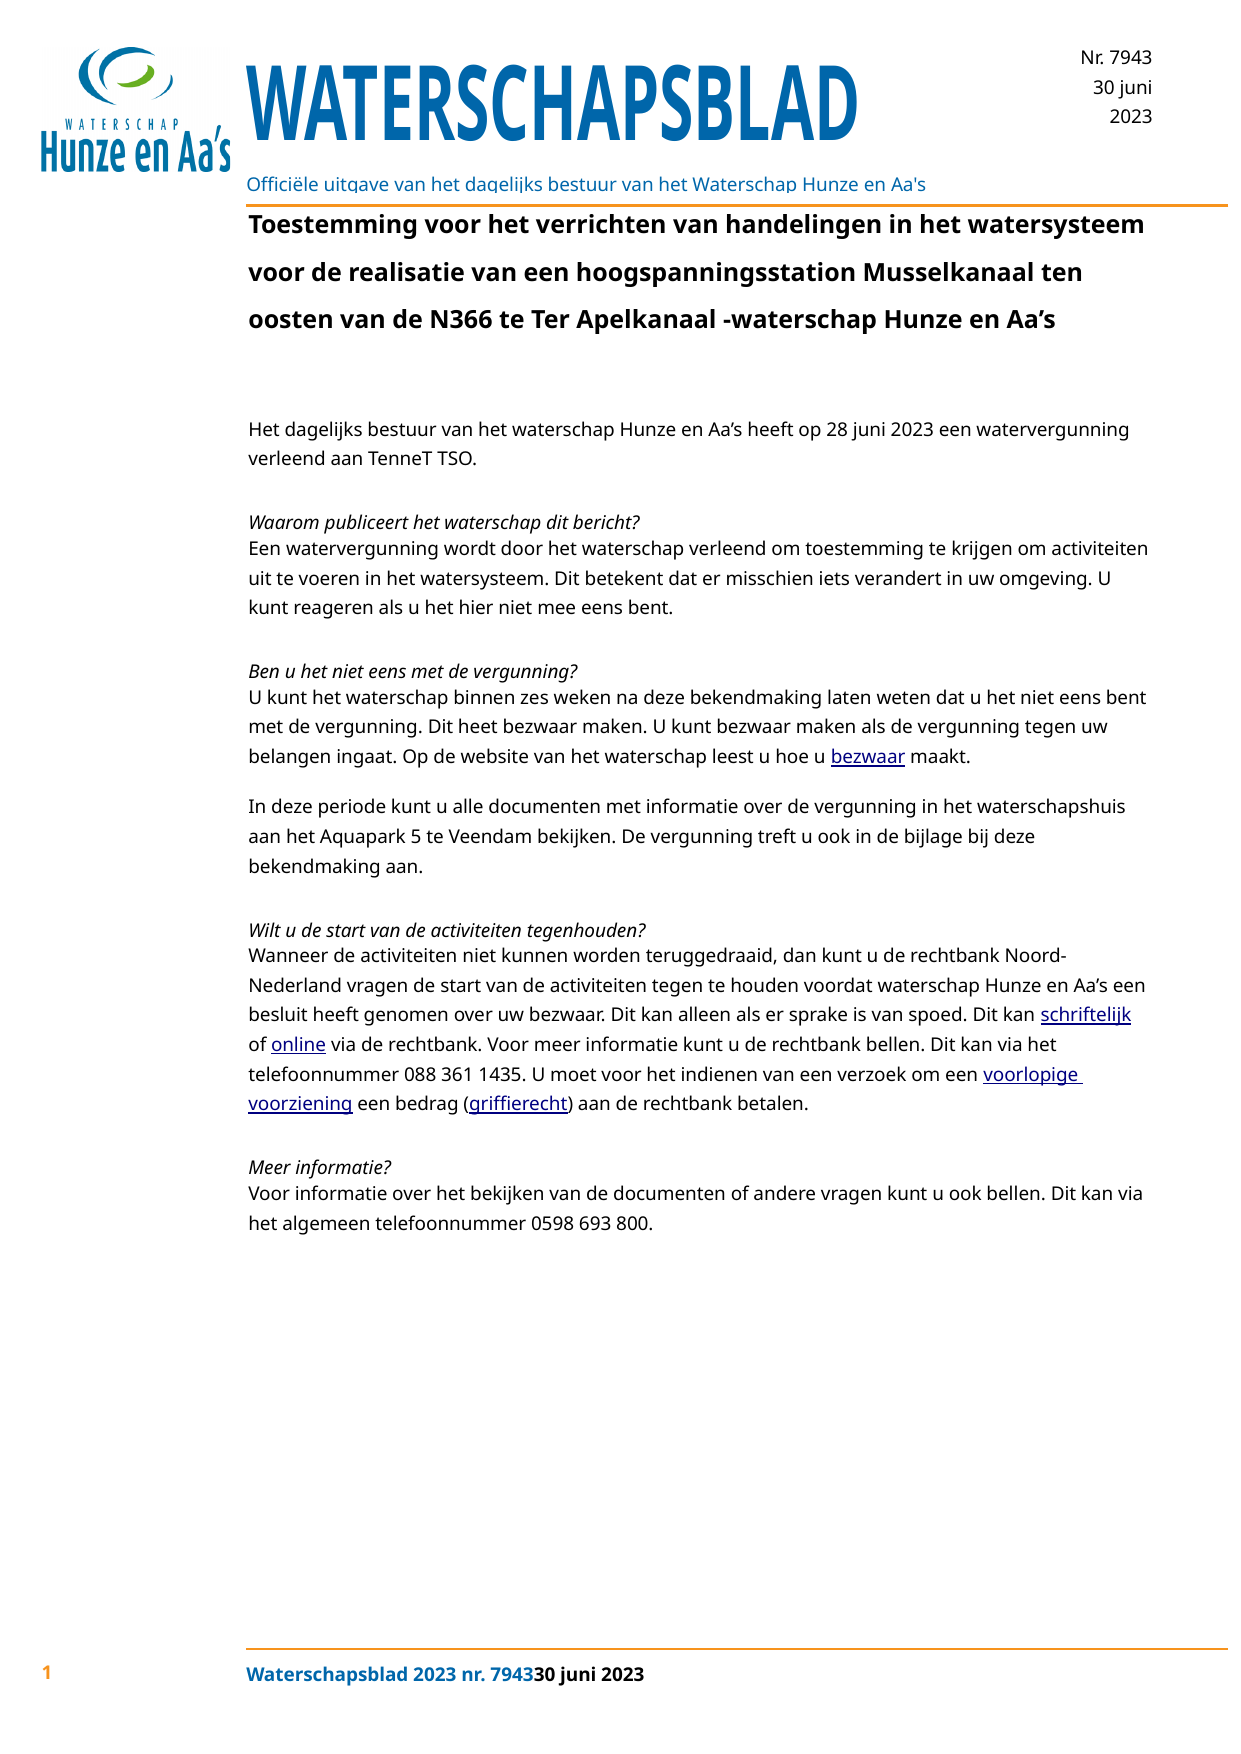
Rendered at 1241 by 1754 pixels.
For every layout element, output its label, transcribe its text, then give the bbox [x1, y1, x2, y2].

text Wilt u de start van de activiteiten tegenhouden? [248, 917, 1152, 942]
text Toestemming voor het verrichten van handelingen in het watersysteem voor de realisatie van een hoogspanningsstation Musselkanaal ten oosten van de N366 te Ter Apelkanaal -waterschap Hunze en Aa’s [248, 207, 1152, 336]
text In deze periode kunt u alle documenten met informatie over de vergunning in het waterschapshuis aan het Aquapark 5 te Veendam bekijken. De vergunning treft u ook in de bijlage bij deze bekendmaking aan. [248, 794, 1152, 878]
text Een watervergunning wordt door het waterschap verleend om toestemming te krijgen om activiteiten uit te voeren in het watersysteem. Dit betekent dat er misschien iets verandert in uw omgeving. U kunt reageren als u het hier niet mee eens bent. [248, 535, 1152, 620]
text Waarom publiceert het waterschap dit bericht? [248, 509, 1152, 535]
picture [47, 154, 51, 172]
text Ben u het niet eens met de vergunning? [248, 658, 1152, 684]
text U kunt het waterschap binnen zes weken na deze bekendmaking laten weten dat u het niet eens bent met de vergunning. Dit heet bezwaar maken. U kunt bezwaar maken als de vergunning tegen uw belangen ingaat. Op de website van het waterschap leest u hoe u bezwaar maakt. [248, 684, 1152, 769]
picture [41, 47, 231, 172]
text Het dagelijks bestuur van het waterschap Hunze en Aa’s heeft op 28 juni 2023 een watervergunning verleend aan TenneT TSO. [248, 416, 1152, 471]
text Voor informatie over het bekijken van de documenten of andere vragen kunt u ook bellen. Dit kan via het algemeen telefoonnummer 0598 693 800. [248, 1180, 1152, 1235]
picture [183, 163, 191, 172]
picture [226, 145, 231, 156]
text Meer informatie? [248, 1154, 1152, 1180]
text Wanneer de activiteiten niet kunnen worden teruggedraaid, dan kunt u de rechtbank Noord-Nederland vragen de start van de activiteiten tegen te houden voordat waterschap Hunze en Aa’s een besluit heeft genomen over uw bezwaar. Dit kan alleen als er sprake is van spoed. Dit kan schriftelijk of online via de rechtbank. Voor meer informatie kunt u de rechtbank bellen. Dit kan via het telefoonnummer 088 361 1435. U moet voor het indienen van een verzoek om een voorlopige voorziening een bedrag (griffierecht) aan de rechtbank betalen. [248, 942, 1152, 1116]
